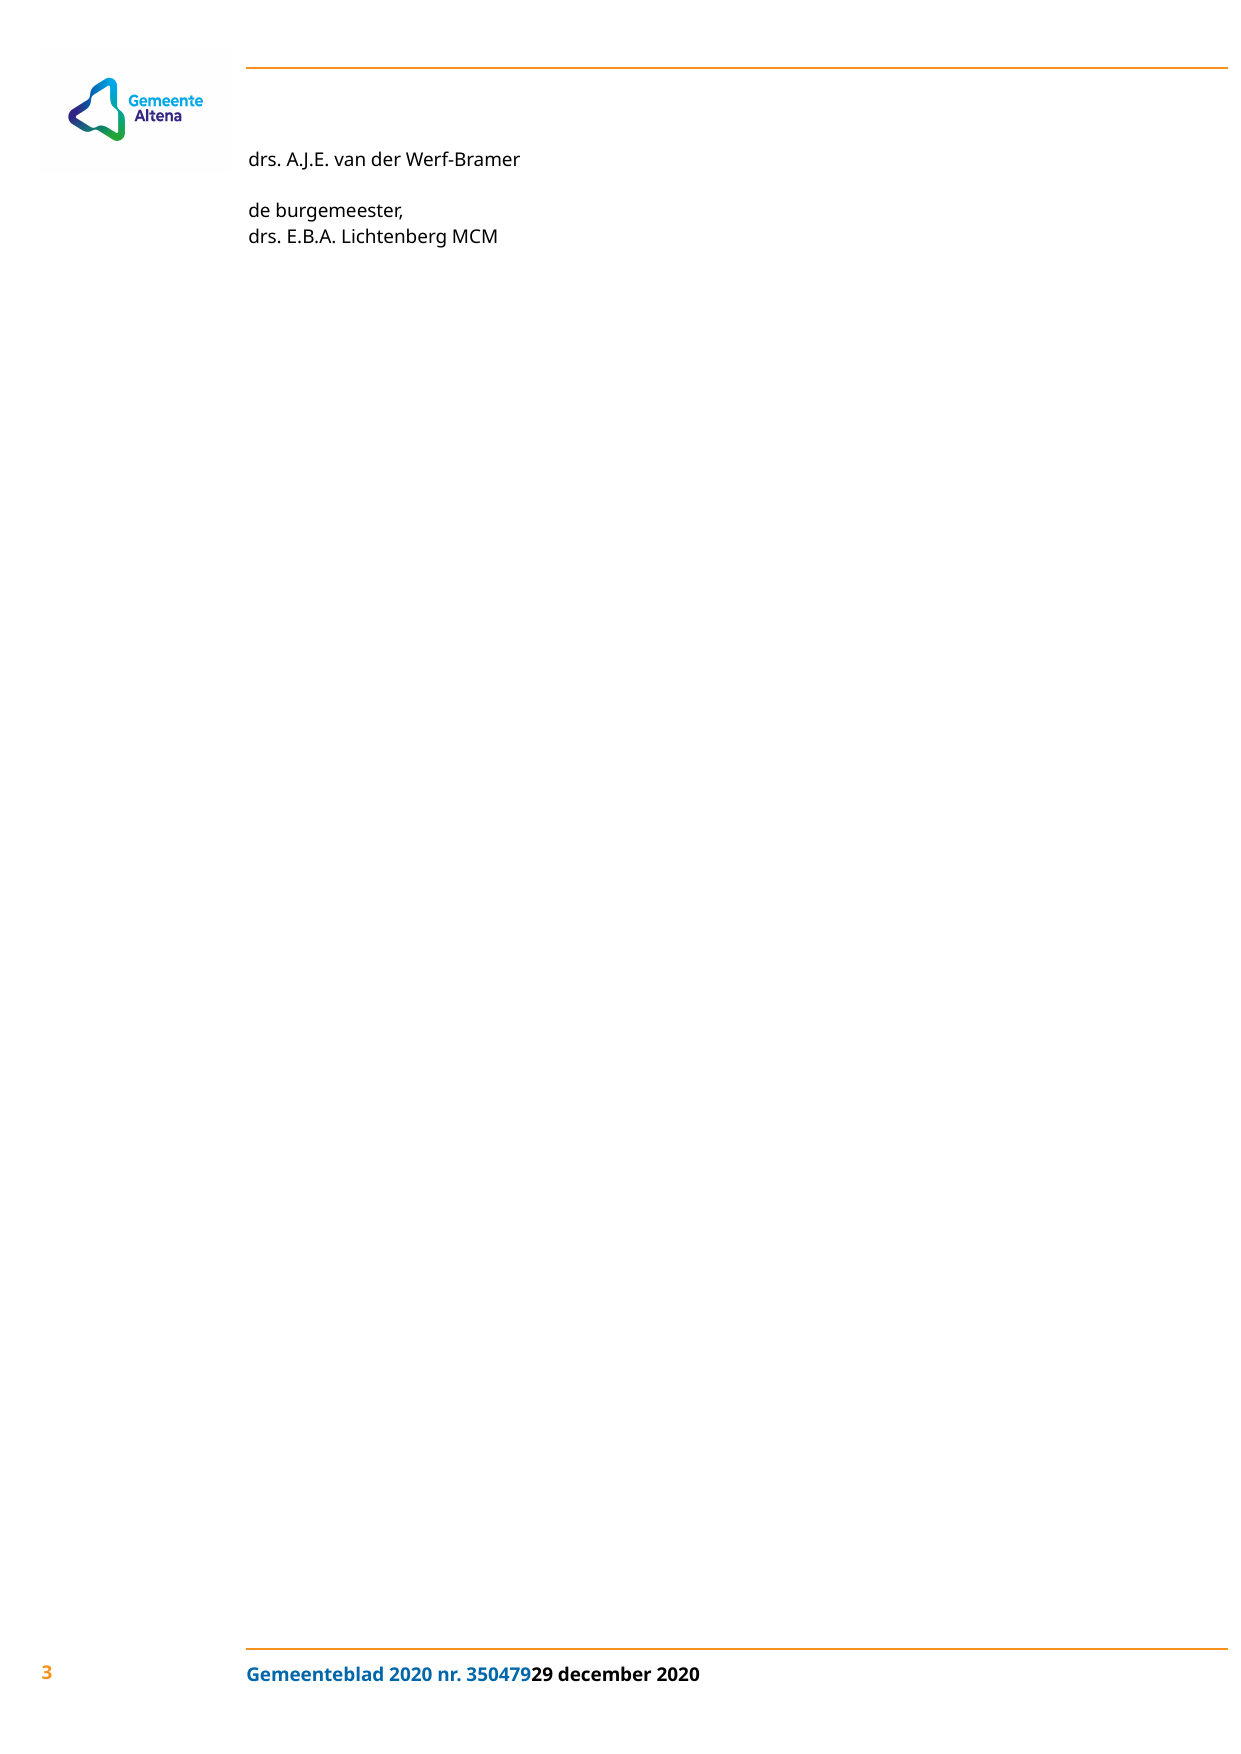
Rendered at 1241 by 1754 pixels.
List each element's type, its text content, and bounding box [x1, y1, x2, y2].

picture [41, 47, 231, 172]
text de burgemeester, [248, 198, 1152, 223]
text drs. A.J.E. van der Werf-Bramer [248, 146, 1152, 172]
text drs. E.B.A. Lichtenberg MCM [248, 223, 1152, 249]
